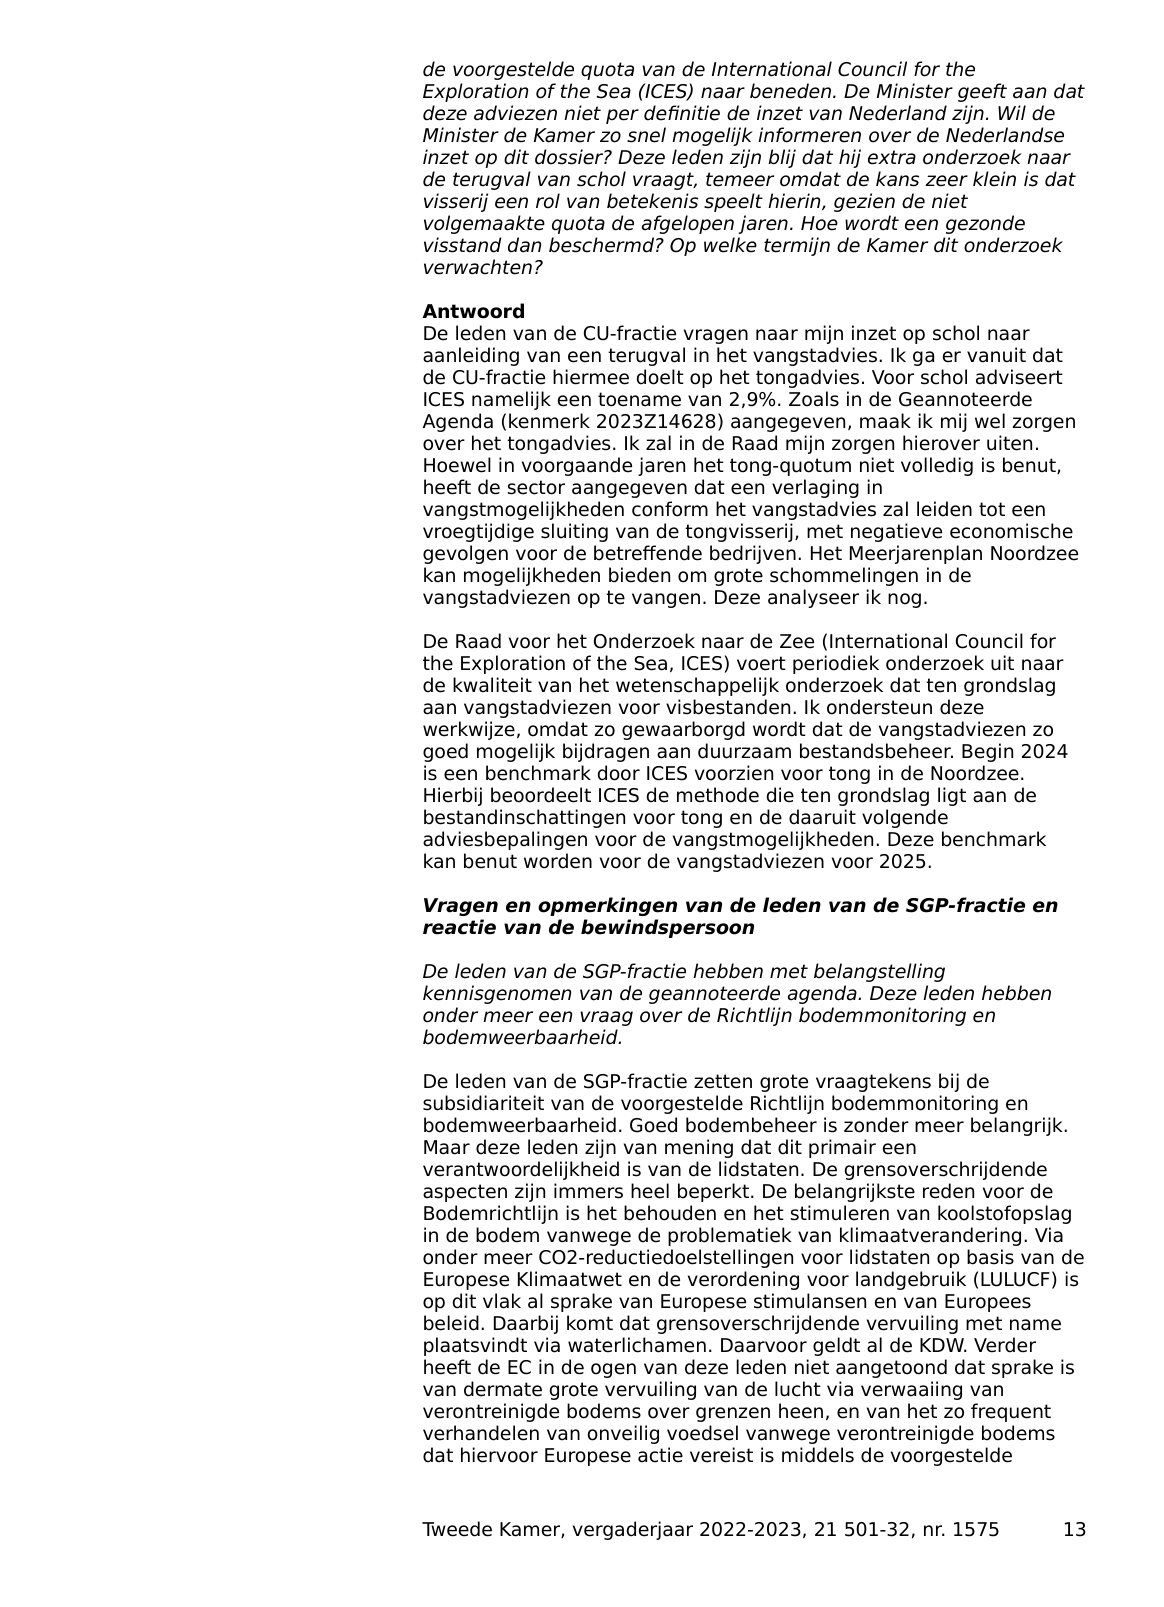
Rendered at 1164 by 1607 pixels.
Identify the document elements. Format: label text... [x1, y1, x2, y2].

text de voorgestelde quota van de International Council for the Exploration of the Sea (ICES) naar beneden. De Minister geeft aan dat deze adviezen niet per definitie de inzet van Nederland zijn. Wil de Minister de Kamer zo snel mogelijk informeren over de Nederlandse inzet op dit dossier? Deze leden zijn blij dat hij extra onderzoek naar de terugval van schol vraagt, temeer omdat de kans zeer klein is dat visserij een rol van betekenis speelt hierin, gezien de niet volgemaakte quota de afgelopen jaren. Hoe wordt een gezonde visstand dan beschermd? Op welke termijn de Kamer dit onderzoek verwachten? [422, 59, 1087, 279]
text De leden van de CU-fractie vragen naar mijn inzet op schol naar aanleiding van een terugval in het vangstadvies. Ik ga er vanuit dat de CU-fractie hiermee doelt op het tongadvies. Voor schol adviseert ICES namelijk een toename van 2,9%. Zoals in de Geannoteerde Agenda (kenmerk 2023Z14628) aangegeven, maak ik mij wel zorgen over het tongadvies. Ik zal in de Raad mijn zorgen hierover uiten. Hoewel in voorgaande jaren het tong-quotum niet volledig is benut, heeft de sector aangegeven dat een verlaging in vangstmogelijkheden conform het vangstadvies zal leiden tot een vroegtijdige sluiting van de tongvisserij, met negatieve economische gevolgen voor de betreffende bedrijven. Het Meerjarenplan Noordzee kan mogelijkheden bieden om grote schommelingen in de vangstadviezen op te vangen. Deze analyseer ik nog. [422, 323, 1087, 609]
text Antwoord [422, 301, 1087, 323]
text De leden van de SGP-fractie hebben met belangstelling kennisgenomen van de geannoteerde agenda. Deze leden hebben onder meer een vraag over de Richtlijn bodemmonitoring en bodemweerbaarheid. [422, 961, 1087, 1049]
subtitle Vragen en opmerkingen van de leden van de SGP-fractie en reactie van de bewindspersoon [422, 895, 1087, 939]
text De leden van de SGP-fractie zetten grote vraagtekens bij de subsidiariteit van de voorgestelde Richtlijn bodemmonitoring en bodemweerbaarheid. Goed bodembeheer is zonder meer belangrijk. Maar deze leden zijn van mening dat dit primair een verantwoordelijkheid is van de lidstaten. De grensoverschrijdende aspecten zijn immers heel beperkt. De belangrijkste reden voor de Bodemrichtlijn is het behouden en het stimuleren van koolstofopslag in de bodem vanwege de problematiek van klimaatverandering. Via onder meer CO2-reductiedoelstellingen voor lidstaten op basis van de Europese Klimaatwet en de verordening voor landgebruik (LULUCF) is op dit vlak al sprake van Europese stimulansen en van Europees beleid. Daarbij komt dat grensoverschrijdende vervuiling met name plaatsvindt via waterlichamen. Daarvoor geldt al de KDW. Verder heeft de EC in de ogen van deze leden niet aangetoond dat sprake is van dermate grote vervuiling van de lucht via verwaaiing van verontreinigde bodems over grenzen heen, en van het zo frequent verhandelen van onveilig voedsel vanwege verontreinigde bodems dat hiervoor Europese actie vereist is middels de voorgestelde [422, 1071, 1087, 1467]
text De Raad voor het Onderzoek naar de Zee (International Council for the Exploration of the Sea, ICES) voert periodiek onderzoek uit naar de kwaliteit van het wetenschappelijk onderzoek dat ten grondslag aan vangstadviezen voor visbestanden. Ik ondersteun deze werkwijze, omdat zo gewaarborgd wordt dat de vangstadviezen zo goed mogelijk bijdragen aan duurzaam bestandsbeheer. Begin 2024 is een benchmark door ICES voorzien voor tong in de Noordzee. Hierbij beoordeelt ICES de methode die ten grondslag ligt aan de bestandinschattingen voor tong en de daaruit volgende adviesbepalingen voor de vangstmogelijkheden. Deze benchmark kan benut worden voor de vangstadviezen voor 2025. [422, 631, 1087, 873]
